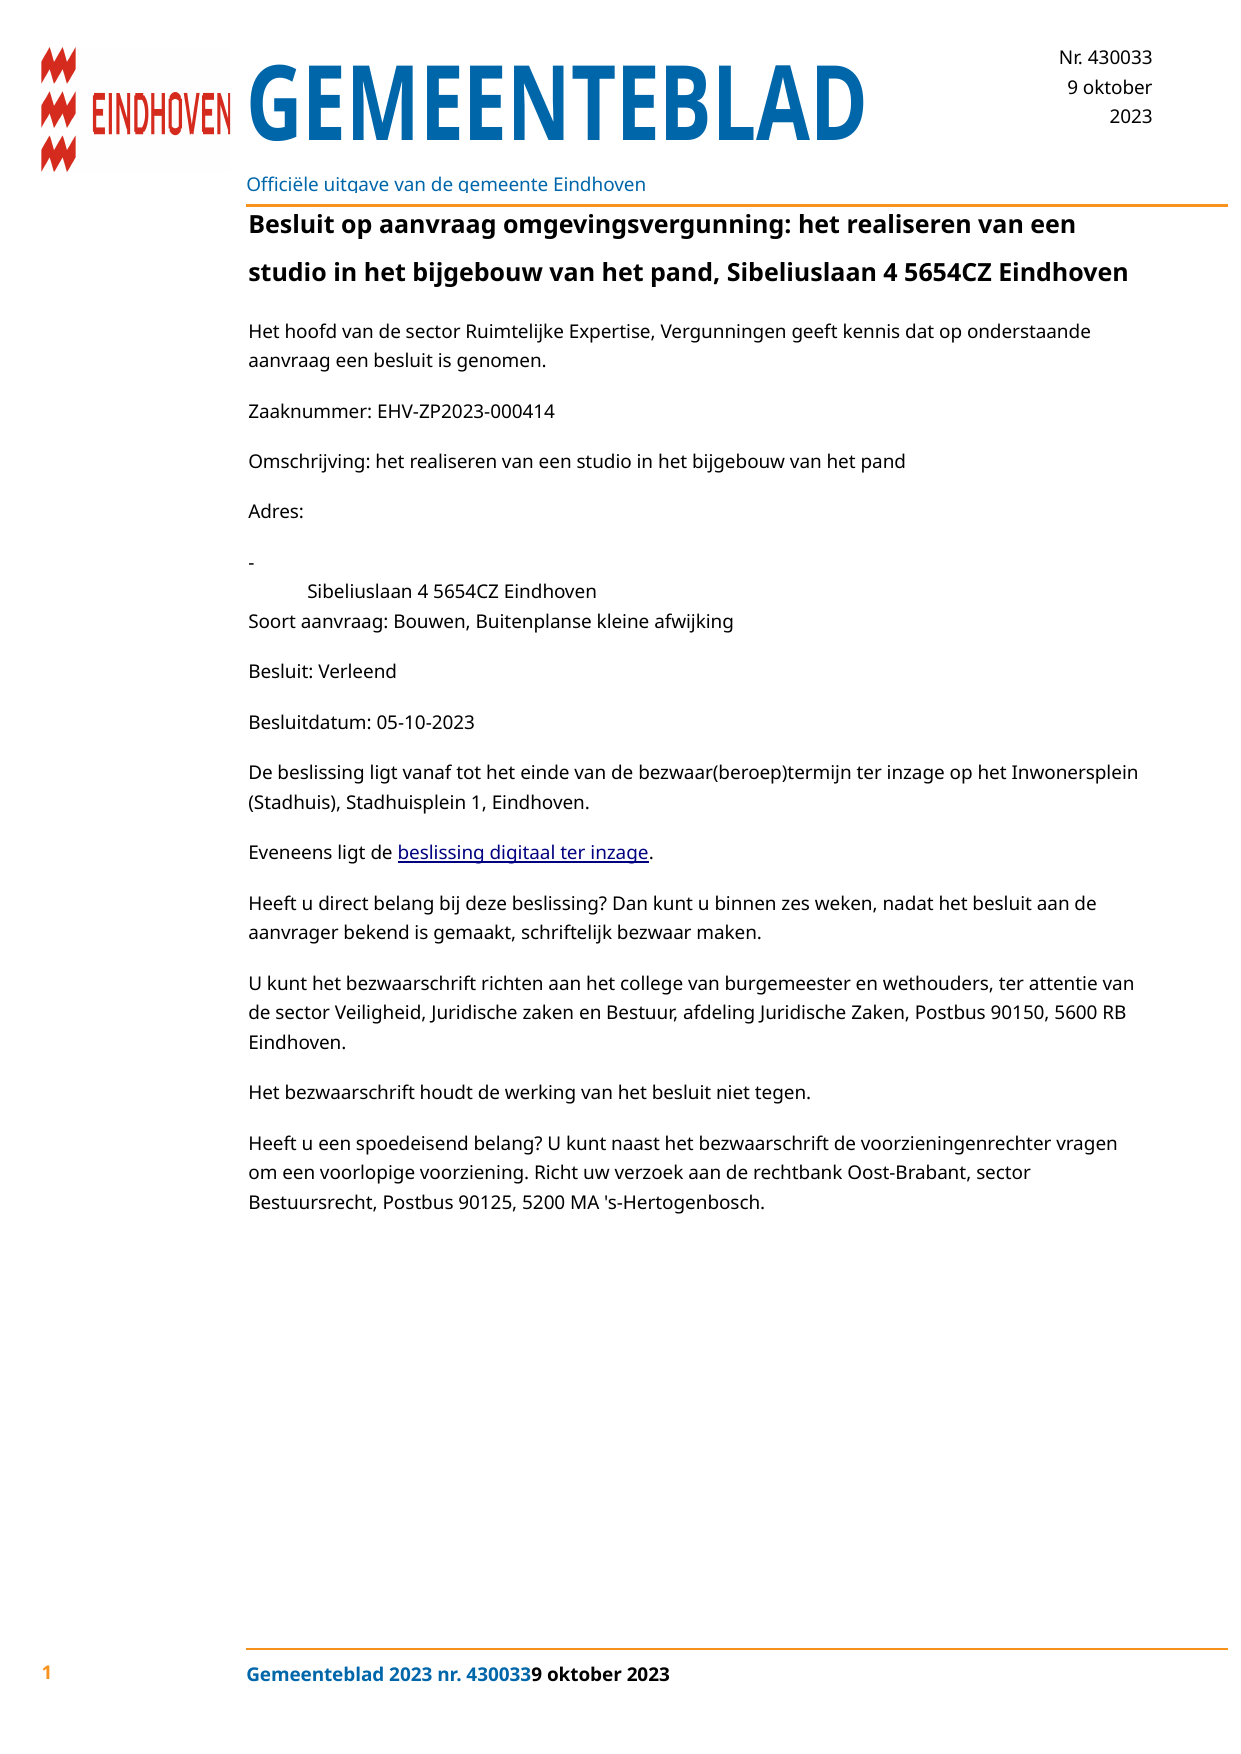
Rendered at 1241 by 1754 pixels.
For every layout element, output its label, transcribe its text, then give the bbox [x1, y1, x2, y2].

text U kunt het bezwaarschrift richten aan het college van burgemeester en wethouders, ter attentie van de sector Veiligheid, Juridische zaken en Bestuur, afdeling Juridische Zaken, Postbus 90150, 5600 RB Eindhoven. [248, 970, 1152, 1055]
text Heeft u een spoedeisend belang? U kunt naast het bezwaarschrift de voorzieningenrechter vragen om een voorlopige voorziening. Richt uw verzoek aan de rechtbank Oost-Brabant, sector Bestuursrecht, Postbus 90125, 5200 MA 's-Hertogenbosch. [248, 1130, 1152, 1215]
text Besluit: Verleend [248, 659, 1152, 684]
text Eveneens ligt de beslissing digitaal ter inzage. [248, 839, 1152, 865]
picture [41, 47, 231, 172]
text Zaaknummer: EHV-ZP2023-000414 [248, 398, 1152, 424]
text Besluit op aanvraag omgevingsvergunning: het realiseren van een studio in het bijgebouw van het pand, Sibeliuslaan 4 5654CZ Eindhoven [248, 207, 1152, 288]
text Soort aanvraag: Bouwen, Buitenplanse kleine afwijking [248, 608, 1152, 634]
text Adres: [248, 499, 1152, 524]
text Het hoofd van de sector Ruimtelijke Expertise, Vergunningen geeft kennis dat op onderstaande aanvraag een besluit is genomen. [248, 318, 1152, 373]
text De beslissing ligt vanaf tot het einde van de bezwaar(beroep)termijn ter inzage op het Inwonersplein (Stadhuis), Stadhuisplein 1, Eindhoven. [248, 759, 1152, 815]
text Omschrijving: het realiseren van een studio in het bijgebouw van het pand [248, 448, 1152, 474]
text Besluitdatum: 05-10-2023 [248, 709, 1152, 735]
text Het bezwaarschrift houdt de werking van het besluit niet tegen. [248, 1079, 1152, 1105]
list Sibeliuslaan 4 5654CZ Eindhoven [248, 579, 1152, 604]
text Heeft u direct belang bij deze beslissing? Dan kunt u binnen zes weken, nadat het besluit aan de aanvrager bekend is gemaakt, schriftelijk bezwaar maken. [248, 890, 1152, 945]
